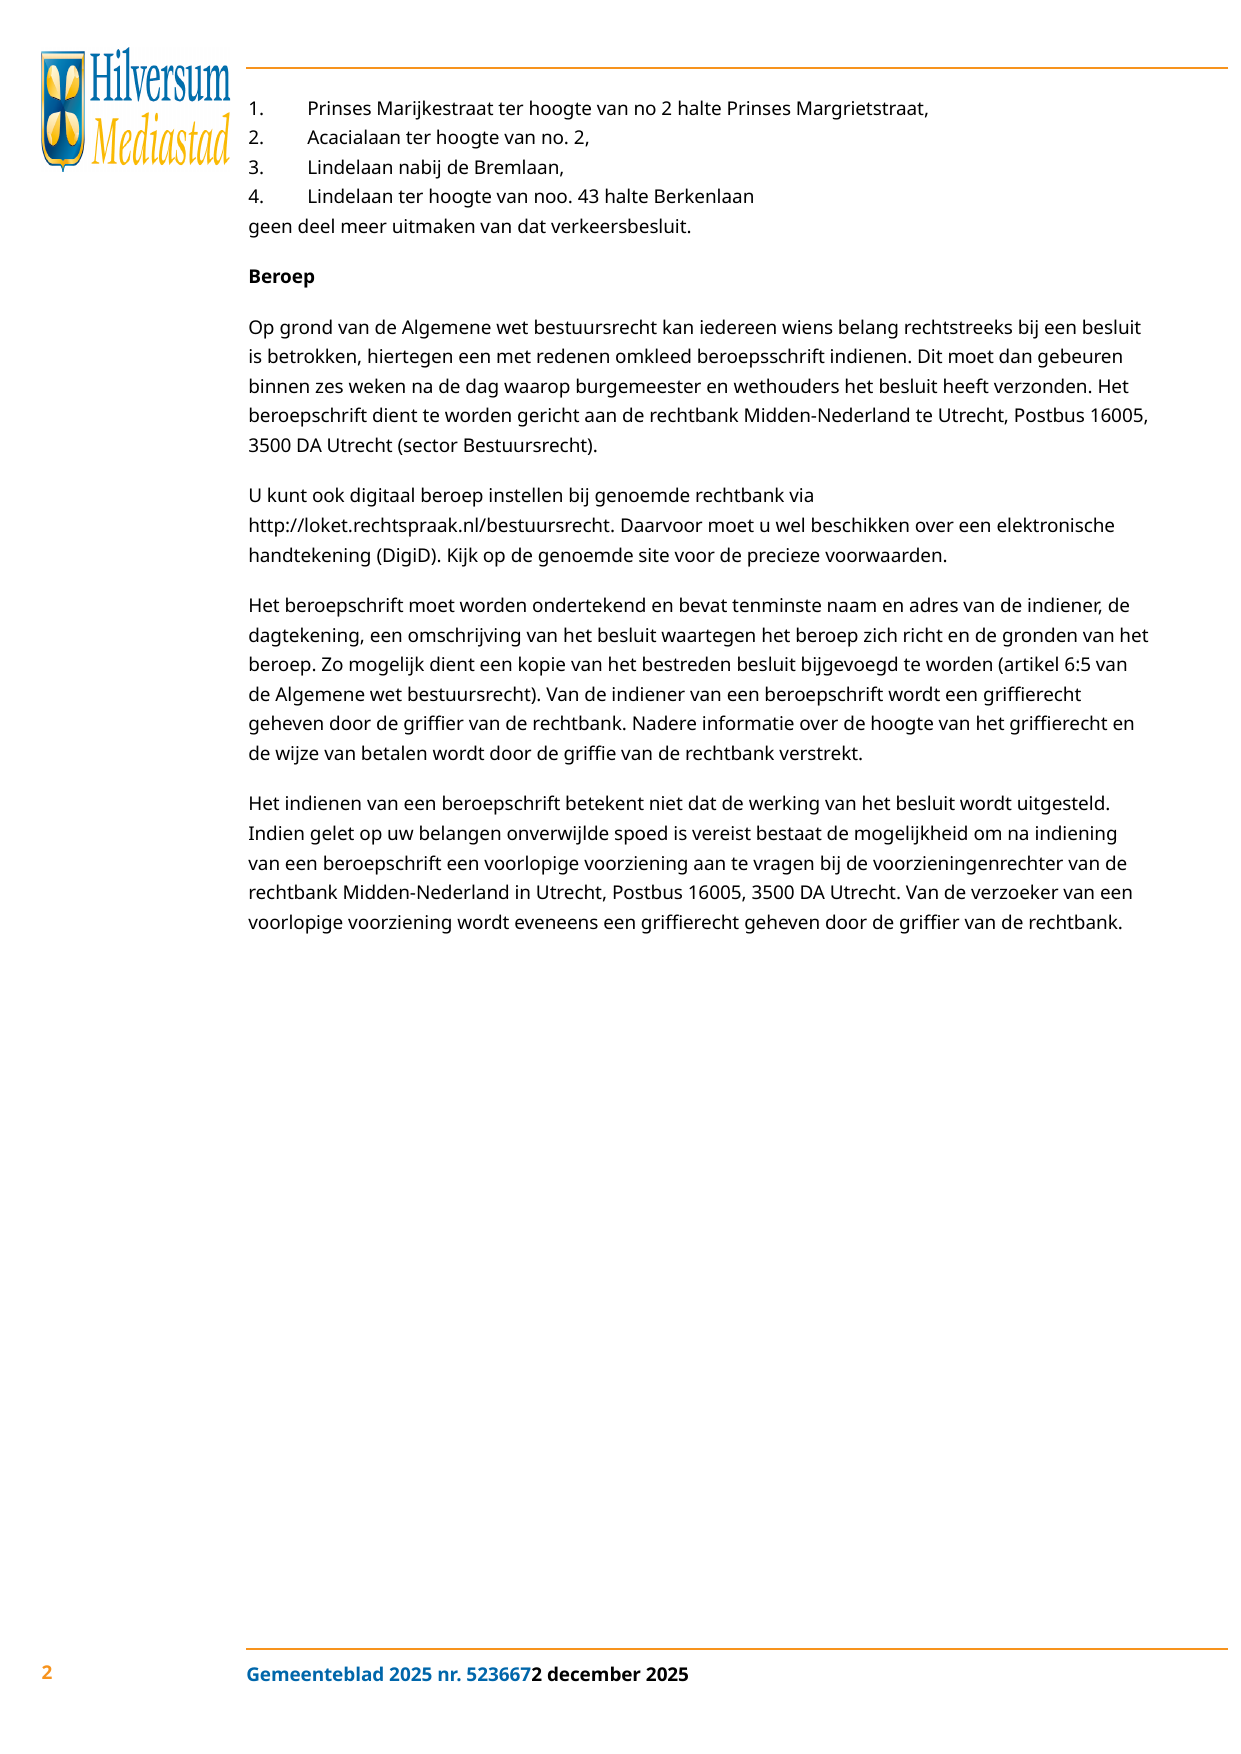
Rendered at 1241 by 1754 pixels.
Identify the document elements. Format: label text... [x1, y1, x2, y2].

text geen deel meer uitmaken van dat verkeersbesluit. [248, 213, 1152, 239]
text U kunt ook digitaal beroep instellen bij genoemde rechtbank via http://loket.rechtspraak.nl/bestuursrecht. Daarvoor moet u wel beschikken over een elektronische handtekening (DigiD). Kijk op de genoemde site voor de precieze voorwaarden. [248, 483, 1152, 568]
picture [41, 47, 231, 172]
text Op grond van de Algemene wet bestuursrecht kan iedereen wiens belang rechtstreeks bij een besluit is betrokken, hiertegen een met redenen omkleed beroepsschrift indienen. Dit moet dan gebeuren binnen zes weken na de dag waarop burgemeester en wethouders het besluit heeft verzonden. Het beroepschrift dient te worden gericht aan de rechtbank Midden-Nederland te Utrecht, Postbus 16005, 3500 DA Utrecht (sector Bestuursrecht). [248, 314, 1152, 458]
list Lindelaan ter hoogte van noo. 43 halte Berkenlaan [248, 183, 1152, 209]
text Het indienen van een beroepschrift betekent niet dat de werking van het besluit wordt uitgesteld. Indien gelet op uw belangen onverwijlde spoed is vereist bestaat de mogelijkheid om na indiening van een beroepschrift een voorlopige voorziening aan te vragen bij de voorzieningenrechter van de rechtbank Midden-Nederland in Utrecht, Postbus 16005, 3500 DA Utrecht. Van de verzoeker van een voorlopige voorziening wordt eveneens een griffierecht geheven door de griffier van de rechtbank. [248, 791, 1152, 935]
text Het beroepschrift moet worden ondertekend en bevat tenminste naam en adres van de indiener, de dagtekening, een omschrijving van het besluit waartegen het beroep zich richt en de gronden van het beroep. Zo mogelijk dient een kopie van het bestreden besluit bijgevoegd te worden (artikel 6:5 van de Algemene wet bestuursrecht). Van de indiener van een beroepschrift wordt een griffierecht geheven door de griffier van de rechtbank. Nadere informatie over de hoogte van het griffierecht en de wijze van betalen wordt door de griffie van de rechtbank verstrekt. [248, 592, 1152, 766]
list Lindelaan nabij de Bremlaan, [248, 154, 1152, 180]
list Acacialaan ter hoogte van no. 2, [248, 124, 1152, 150]
list Prinses Marijkestraat ter hoogte van no 2 halte Prinses Margrietstraat, [248, 95, 1152, 121]
text Beroep [248, 263, 1152, 289]
